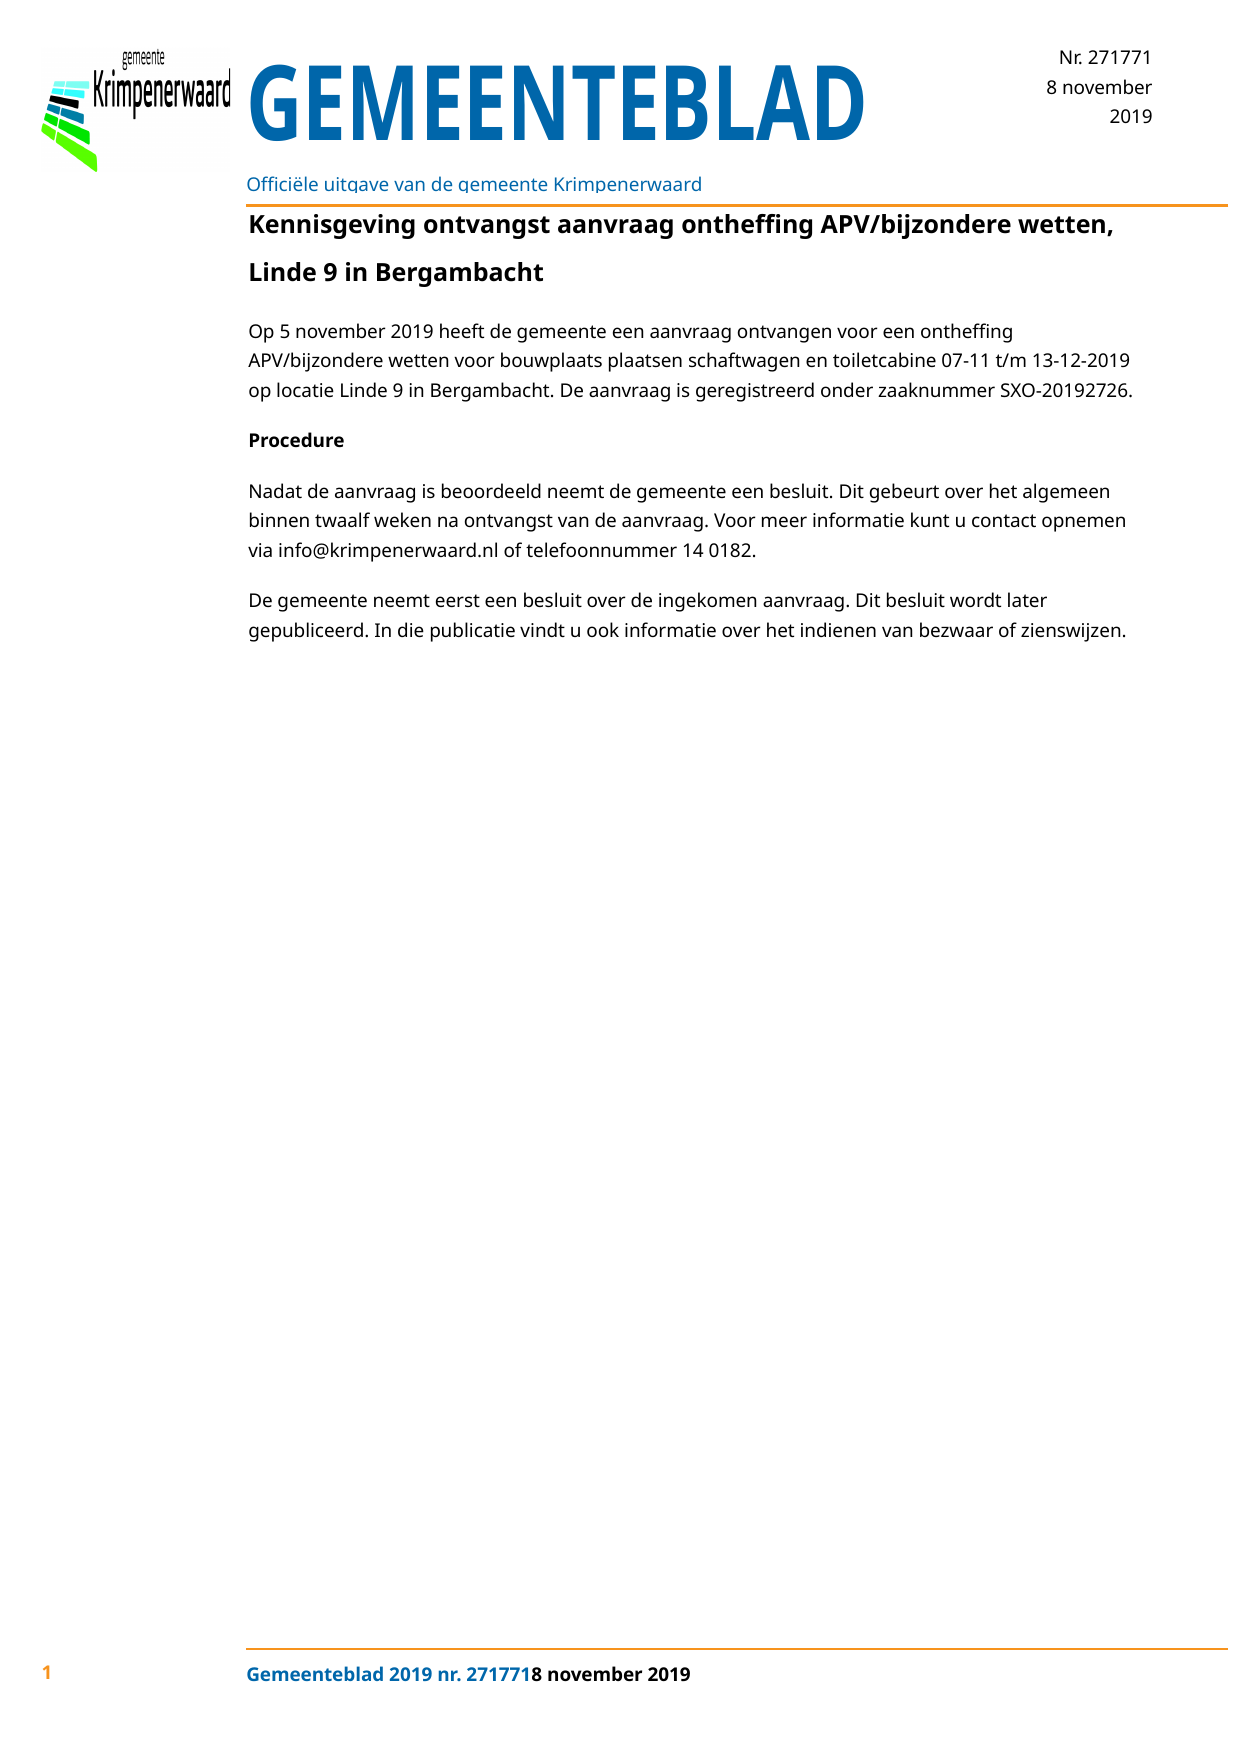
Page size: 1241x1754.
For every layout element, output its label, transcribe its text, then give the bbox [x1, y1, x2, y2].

text Kennisgeving ontvangst aanvraag ontheffing APV/bijzondere wetten, Linde 9 in Bergambacht [248, 207, 1152, 288]
text Nadat de aanvraag is beoordeeld neemt de gemeente een besluit. Dit gebeurt over het algemeen binnen twaalf weken na ontvangst van de aanvraag. Voor meer informatie kunt u contact opnemen via info@krimpenerwaard.nl of telefoonnummer 14 0182. [248, 478, 1152, 563]
text Procedure [248, 427, 1152, 453]
text De gemeente neemt eerst een besluit over de ingekomen aanvraag. Dit besluit wordt later gepubliceerd. In die publicatie vindt u ook informatie over het indienen van bezwaar of zienswijzen. [248, 587, 1152, 643]
picture [41, 47, 231, 172]
text Op 5 november 2019 heeft de gemeente een aanvraag ontvangen voor een ontheffing APV/bijzondere wetten voor bouwplaats plaatsen schaftwagen en toiletcabine 07-11 t/m 13-12-2019 op locatie Linde 9 in Bergambacht. De aanvraag is geregistreerd onder zaaknummer SXO-20192726. [248, 318, 1152, 403]
